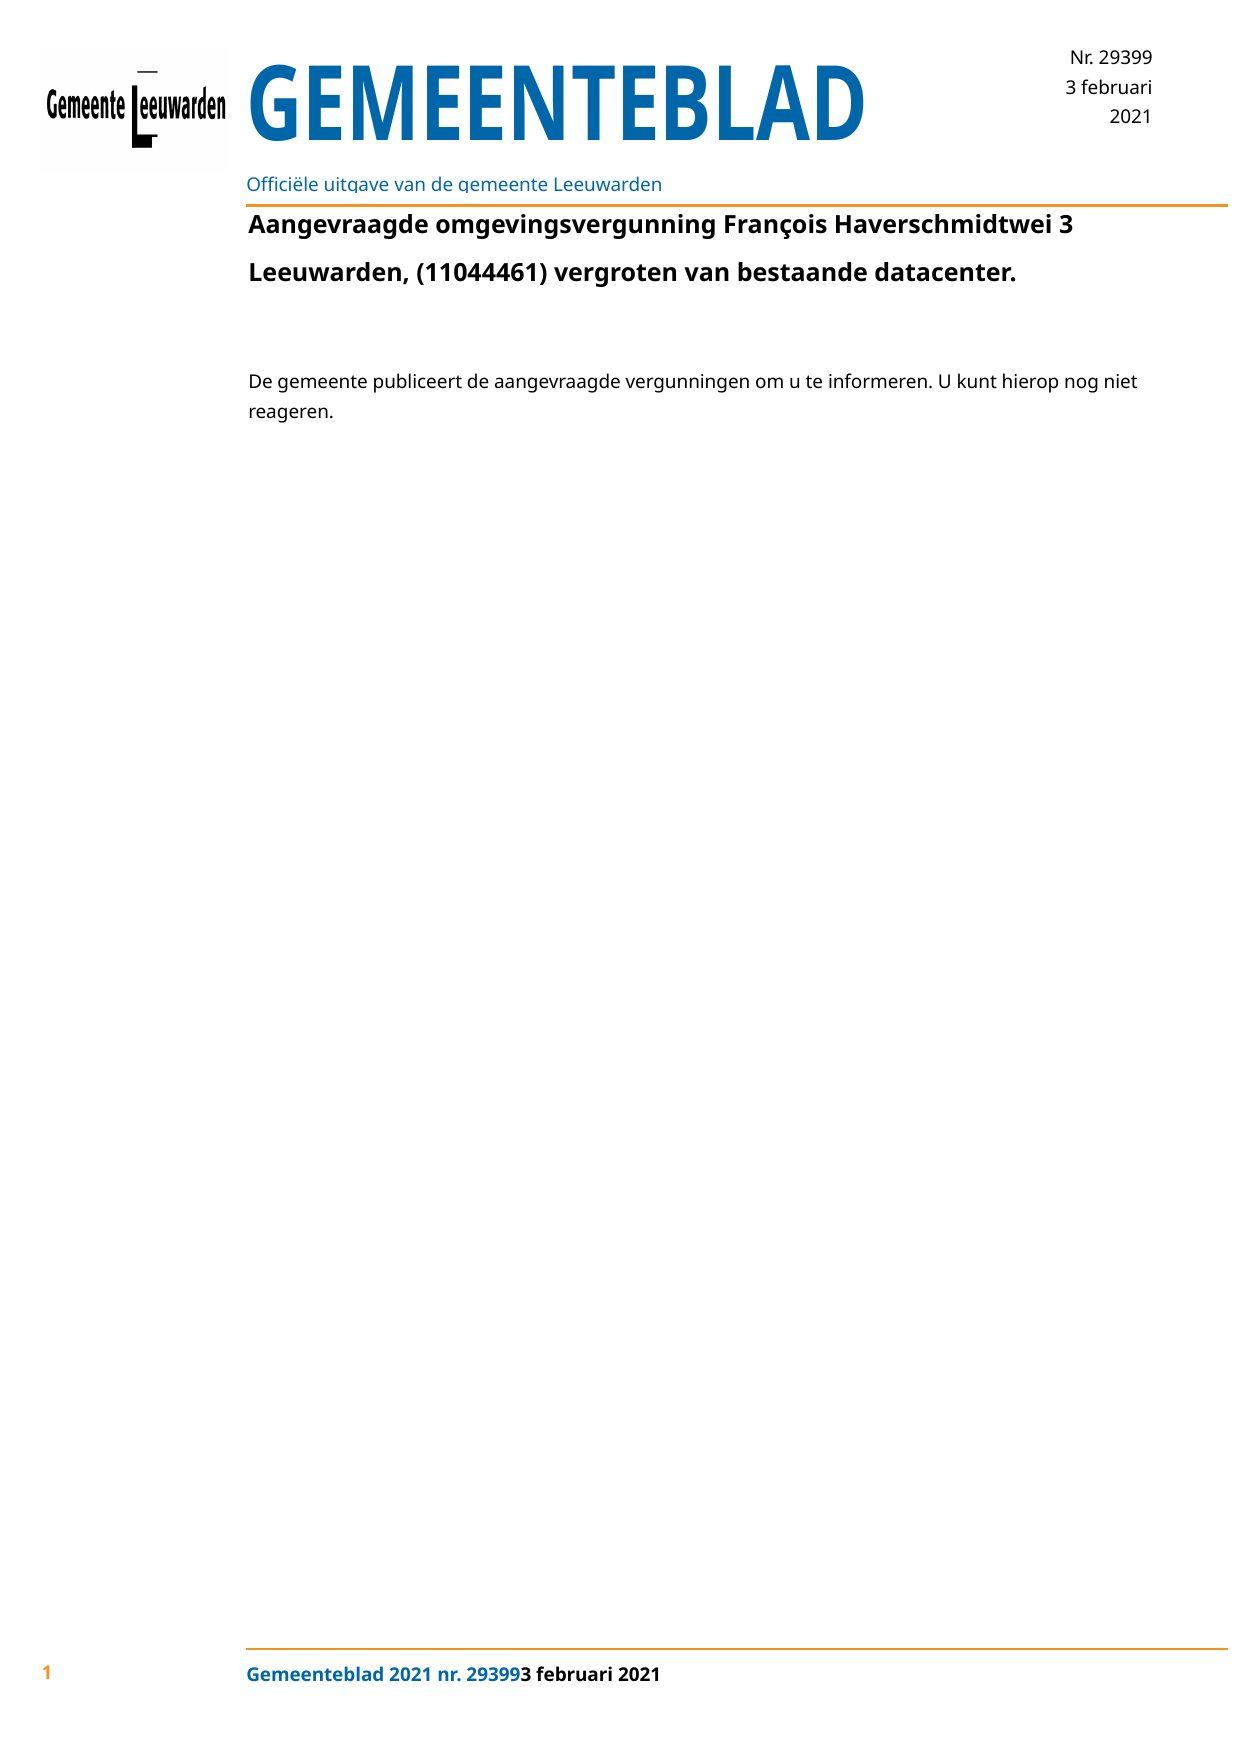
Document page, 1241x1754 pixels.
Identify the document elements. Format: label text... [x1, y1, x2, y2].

text De gemeente publiceert de aangevraagde vergunningen om u te informeren. U kunt hierop nog niet reageren. [248, 368, 1152, 424]
text Aangevraagde omgevingsvergunning François Haverschmidtwei 3 Leeuwarden, (11044461) vergroten van bestaande datacenter. [248, 207, 1152, 288]
picture [41, 47, 231, 172]
